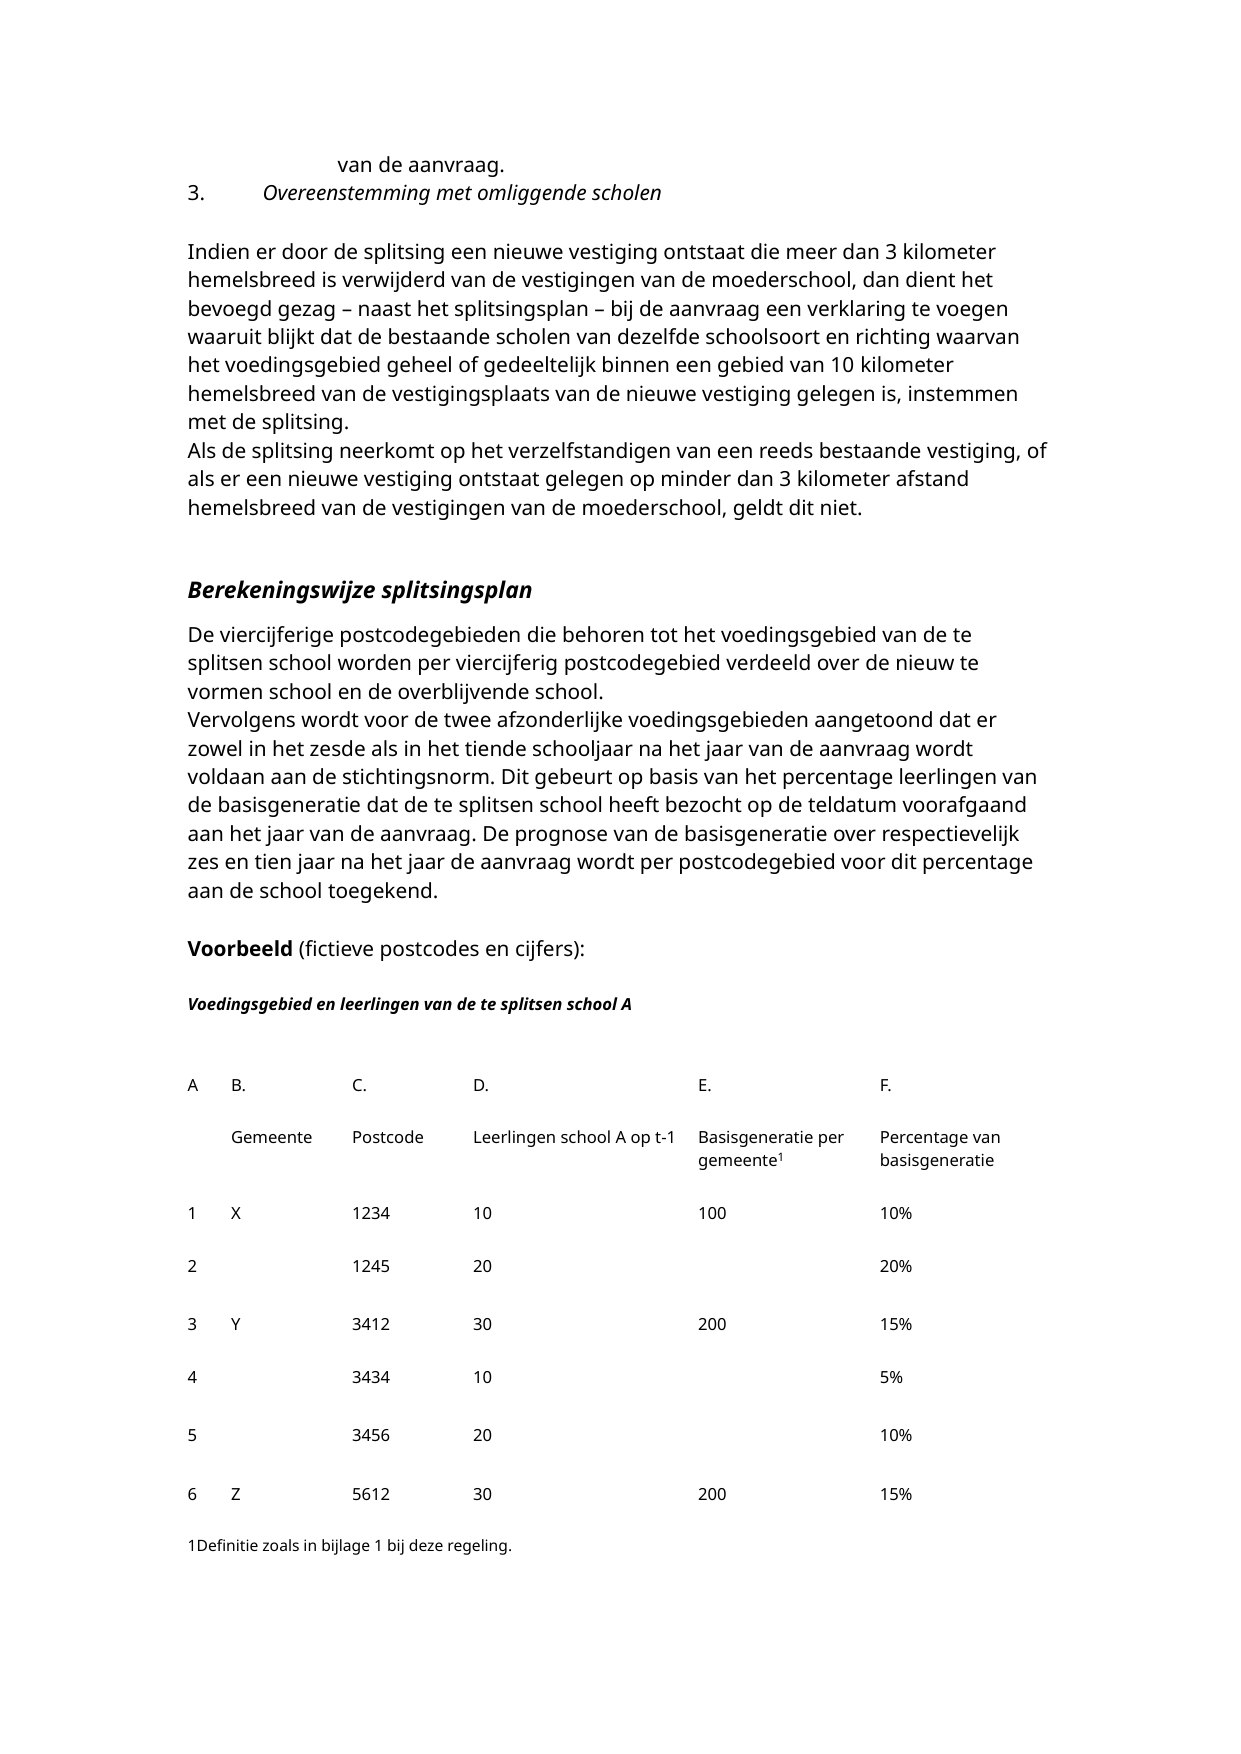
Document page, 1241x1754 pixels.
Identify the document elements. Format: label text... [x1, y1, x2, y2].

text Indien er door de splitsing een nieuwe vestiging ontstaat die meer dan 3 kilometer hemelsbreed is verwijderd van de vestigingen van de moederschool, dan dient het bevoegd gezag – naast het splitsingsplan – bij de aanvraag een verklaring te voegen waaruit blijkt dat de bestaande scholen van dezelfde schoolsoort en richting waarvan het voedingsgebied geheel of gedeeltelijk binnen een gebied van 10 kilometer hemelsbreed van de vestigingsplaats van de nieuwe vestiging gelegen is, instemmen met de splitsing. [187, 237, 1053, 436]
table_cell 10 [473, 1365, 698, 1424]
table_header F. Percentage van basisgeneratie [880, 1074, 1053, 1202]
table_cell 4 [188, 1365, 231, 1424]
table_cell 10% [880, 1424, 1053, 1482]
table_cell 10% [880, 1202, 1053, 1254]
table_cell 30 [473, 1482, 698, 1535]
table_cell 1234 [352, 1202, 473, 1254]
table_cell 20 [473, 1254, 698, 1313]
table_header B. Gemeente [231, 1074, 352, 1202]
table_cell 10 [473, 1202, 698, 1254]
table_cell 3434 [352, 1365, 473, 1424]
table_cell Z [231, 1482, 352, 1535]
table_cell 5 [188, 1424, 231, 1482]
table_cell 30 [473, 1313, 698, 1365]
table_cell 6 [188, 1482, 231, 1535]
table_cell 3456 [352, 1424, 473, 1482]
table_cell 1Definitie zoals in bijlage 1 bij deze regeling. [188, 1535, 1053, 1586]
table_cell 20 [473, 1424, 698, 1482]
table_header A [188, 1074, 231, 1202]
table_header C. Postcode [352, 1074, 473, 1202]
table_cell 5612 [352, 1482, 473, 1535]
table_cell 200 [698, 1482, 879, 1535]
table_cell [698, 1365, 879, 1424]
table_cell 15% [880, 1482, 1053, 1535]
table_cell [698, 1424, 879, 1482]
list van de aanvraag. [262, 150, 1053, 178]
table_cell Y [231, 1313, 352, 1365]
table_cell 20% [880, 1254, 1053, 1313]
table_header D. Leerlingen school A op t-1 [473, 1074, 698, 1202]
table_cell 3412 [352, 1313, 473, 1365]
table_cell 3 [188, 1313, 231, 1365]
table_cell [231, 1424, 352, 1482]
text De viercijferige postcodegebieden die behoren tot het voedingsgebied van de te splitsen school worden per viercijferig postcodegebied verdeeld over de nieuw te vormen school en de overblijvende school. [187, 620, 1053, 705]
table_cell X [231, 1202, 352, 1254]
table_cell [698, 1254, 879, 1313]
table_cell 200 [698, 1313, 879, 1365]
table_cell 100 [698, 1202, 879, 1254]
text Voorbeeld (fictieve postcodes en cijfers): [187, 934, 1053, 963]
text Voedingsgebied en leerlingen van de te splitsen school A [187, 993, 1053, 1016]
text Vervolgens wordt voor de twee afzonderlijke voedingsgebieden aangetoond dat er zowel in het zesde als in het tiende schooljaar na het jaar van de aanvraag wordt voldaan aan de stichtingsnorm. Dit gebeurt op basis van het percentage leerlingen van de basisgeneratie dat de te splitsen school heeft bezocht op de teldatum voorafgaand aan het jaar van de aanvraag. De prognose van de basisgeneratie over respectievelijk zes en tien jaar na het jaar de aanvraag wordt per postcodegebied voor dit percentage aan de school toegekend. [187, 705, 1053, 904]
list Overeenstemming met omliggende scholen [187, 178, 1053, 207]
text Als de splitsing neerkomt op het verzelfstandigen van een reeds bestaande vestiging, of als er een nieuwe vestiging ontstaat gelegen op minder dan 3 kilometer afstand hemelsbreed van de vestigingen van de moederschool, geldt dit niet. [187, 436, 1053, 521]
table_cell 5% [880, 1365, 1053, 1424]
table_cell [231, 1254, 352, 1313]
table_cell 1245 [352, 1254, 473, 1313]
table_cell 1 [188, 1202, 231, 1254]
table_header E. Basisgeneratie per gemeente1 [698, 1074, 879, 1202]
subtitle Berekeningswijze splitsingsplan [187, 574, 1053, 605]
table_cell 2 [188, 1254, 231, 1313]
table_cell [231, 1365, 352, 1424]
table_cell 15% [880, 1313, 1053, 1365]
